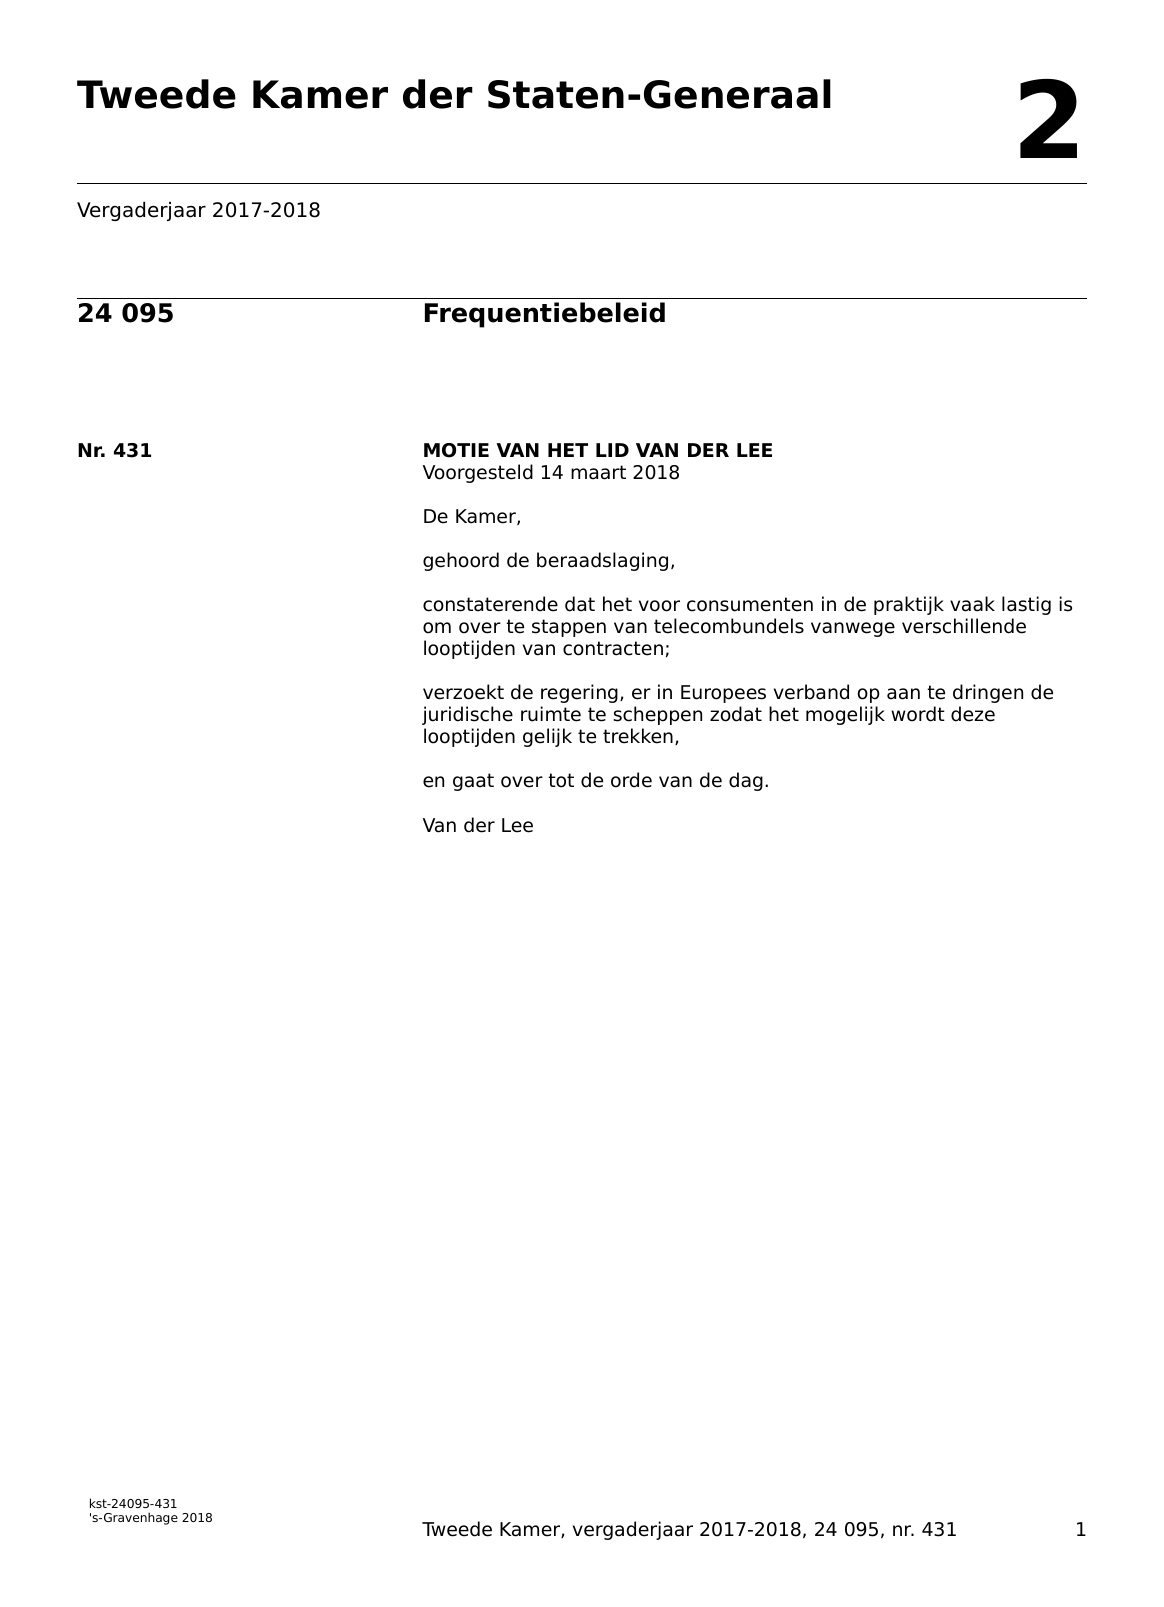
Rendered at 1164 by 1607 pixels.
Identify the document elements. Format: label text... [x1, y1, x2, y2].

table_cell Vergaderjaar 2017-2018 [77, 184, 1087, 298]
text constaterende dat het voor consumenten in de praktijk vaak lastig is om over te stappen van telecombundels vanwege verschillende looptijden van contracten; [422, 594, 1087, 660]
table_header Tweede Kamer der Staten-Generaal [77, 59, 886, 183]
text en gaat over tot de orde van de dag. [422, 770, 1087, 792]
text Van der Lee [422, 814, 1087, 837]
text kst-24095-431 [88, 1497, 323, 1511]
text gehoord de beraadslaging, [422, 550, 1087, 572]
text verzoekt de regering, er in Europees verband op aan te dringen de juridische ruimte te scheppen zodat het mogelijk wordt deze looptijden gelijk te trekken, [422, 682, 1087, 748]
table_header 2 [886, 59, 1087, 183]
text De Kamer, [422, 506, 1087, 528]
subtitle Nr. 431 MOTIE VAN HET LID VAN DER LEE [77, 440, 1087, 462]
text Voorgesteld 14 maart 2018 [422, 462, 1087, 484]
subtitle 24 095 Frequentiebeleid [77, 299, 1087, 329]
text 's-Gravenhage 2018 [88, 1511, 323, 1525]
